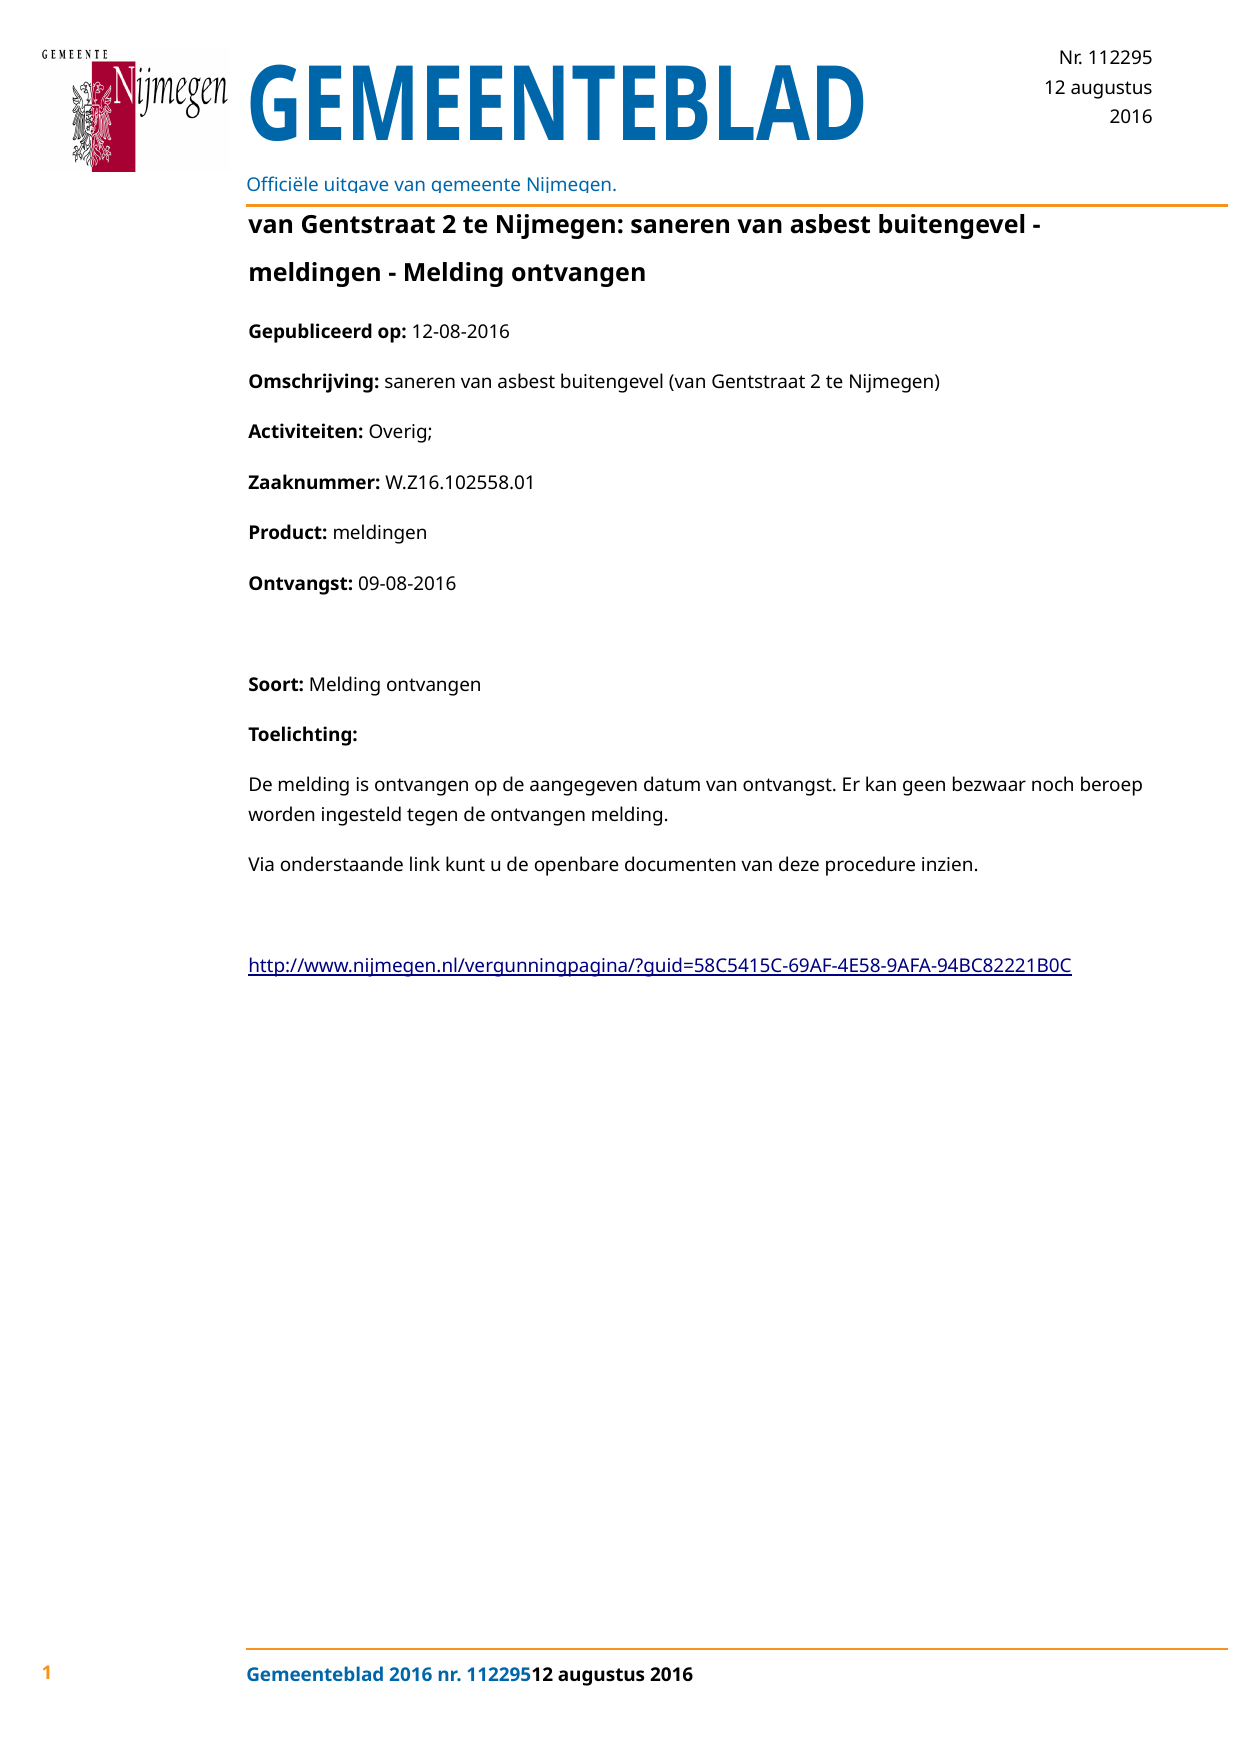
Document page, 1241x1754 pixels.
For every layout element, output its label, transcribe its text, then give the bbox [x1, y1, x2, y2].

text Gepubliceerd op: 12-08-2016 [248, 318, 1152, 344]
text Product: meldingen [248, 519, 1152, 545]
text van Gentstraat 2 te Nijmegen: saneren van asbest buitengevel - meldingen - Melding ontvangen [248, 207, 1152, 288]
text Omschrijving: saneren van asbest buitengevel (van Gentstraat 2 te Nijmegen) [248, 368, 1152, 394]
text Soort: Melding ontvangen [248, 671, 1152, 697]
text Via onderstaande link kunt u de openbare documenten van deze procedure inzien. [248, 852, 1152, 877]
text Activiteiten: Overig; [248, 419, 1152, 444]
picture [41, 47, 231, 172]
text Toelichting: [248, 721, 1152, 747]
text Ontvangst: 09-08-2016 [248, 570, 1152, 596]
text De melding is ontvangen op de aangegeven datum van ontvangst. Er kan geen bezwaar noch beroep worden ingesteld tegen de ontvangen melding. [248, 772, 1152, 827]
text Zaaknummer: W.Z16.102558.01 [248, 469, 1152, 495]
text http://www.nijmegen.nl/vergunningpagina/?guid=58C5415C-69AF-4E58-9AFA-94BC82221B0C [248, 952, 1152, 978]
